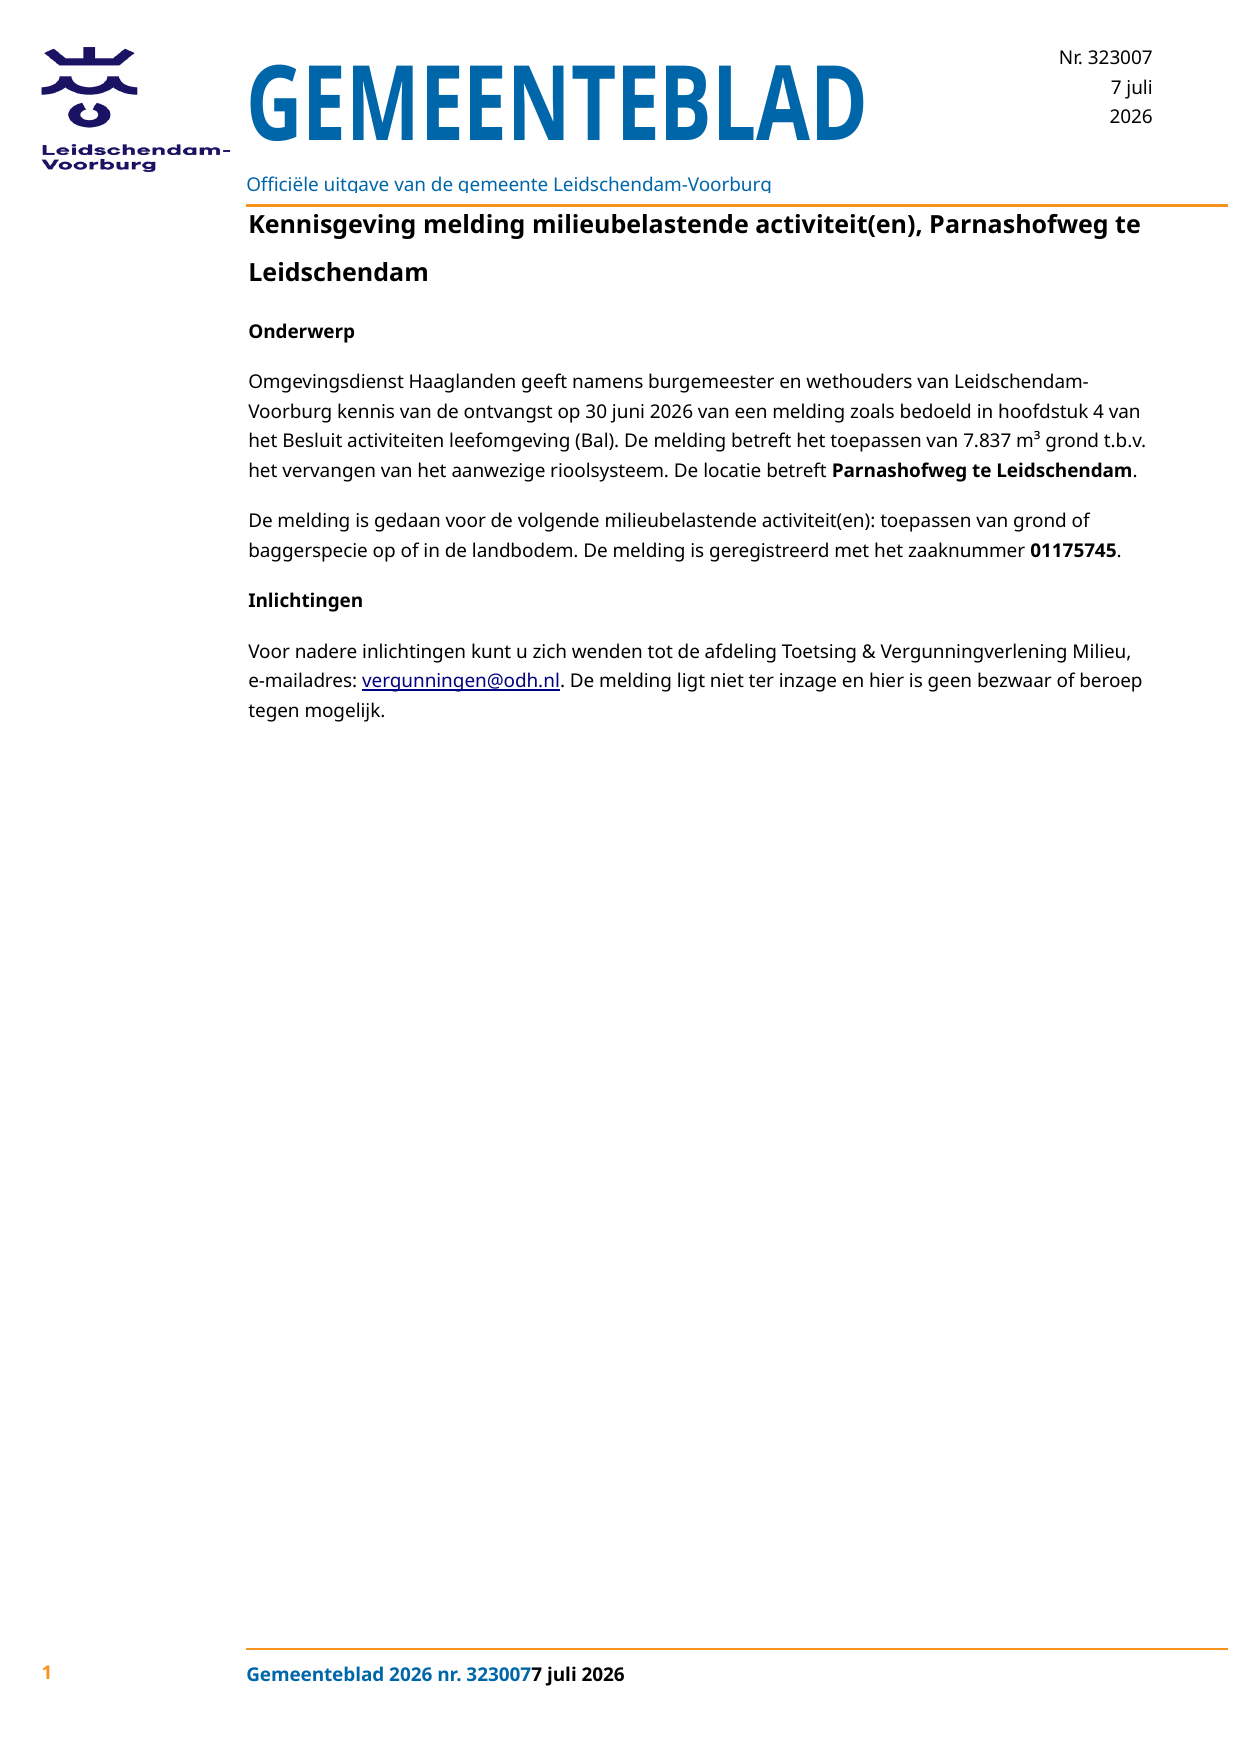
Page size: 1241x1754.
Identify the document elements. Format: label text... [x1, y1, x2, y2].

text Omgevingsdienst Haaglanden geeft namens burgemeester en wethouders van Leidschendam-Voorburg kennis van de ontvangst op 30 juni 2026 van een melding zoals bedoeld in hoofdstuk 4 van het Besluit activiteiten leefomgeving (Bal). De melding betreft het toepassen van 7.837 m³ grond t.b.v. het vervangen van het aanwezige rioolsysteem. De locatie betreft Parnashofweg te Leidschendam. [248, 368, 1152, 483]
text Onderwerp [248, 318, 1152, 344]
picture [41, 47, 231, 172]
text De melding is gedaan voor de volgende milieubelastende activiteit(en): toepassen van grond of baggerspecie op of in de landbodem. De melding is geregistreerd met het zaaknummer 01175745. [248, 507, 1152, 563]
text Inlichtingen [248, 587, 1152, 613]
text Voor nadere inlichtingen kunt u zich wenden tot de afdeling Toetsing & Vergunningverlening Milieu, e-mailadres: vergunningen@odh.nl. De melding ligt niet ter inzage en hier is geen bezwaar of beroep tegen mogelijk. [248, 638, 1152, 723]
text Kennisgeving melding milieubelastende activiteit(en), Parnashofweg te Leidschendam [248, 207, 1152, 288]
